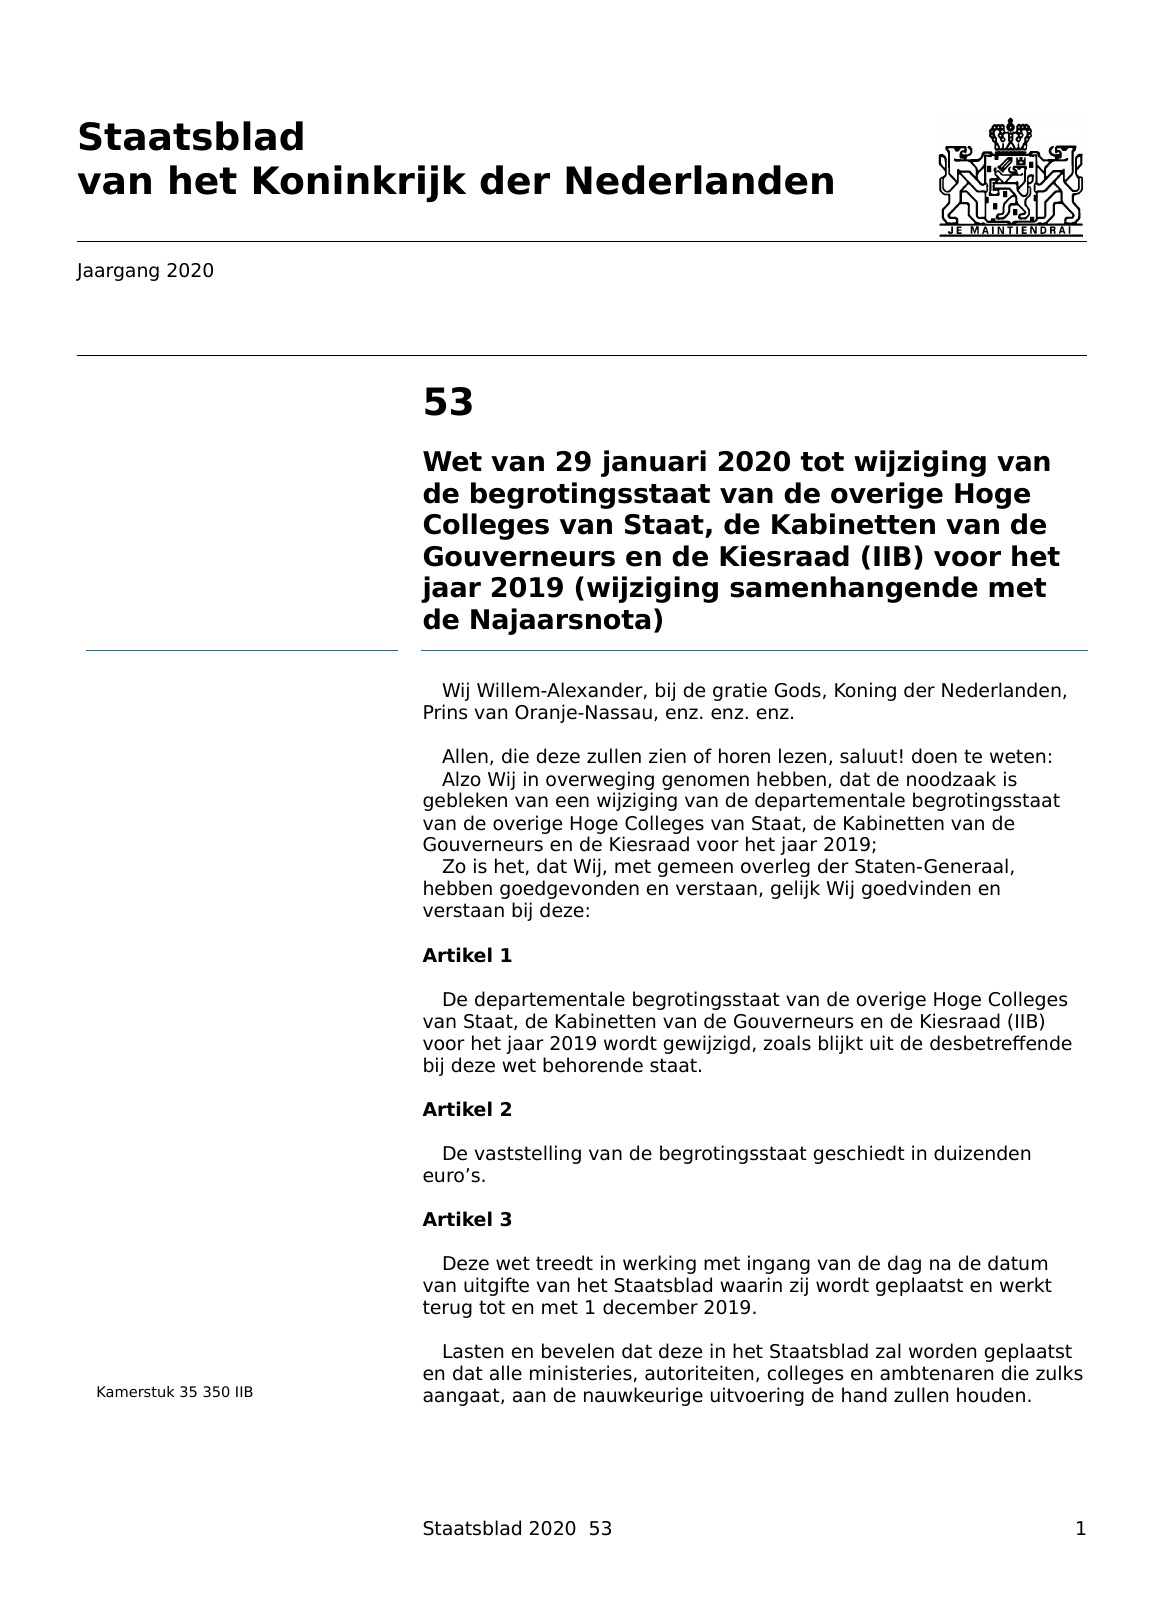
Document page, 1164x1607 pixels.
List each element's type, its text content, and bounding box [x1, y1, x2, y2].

subtitle Artikel 1 [422, 944, 1087, 966]
text De departementale begrotingsstaat van de overige Hoge Colleges van Staat, de Kabinetten van de Gouverneurs en de Kiesraad (IIB) voor het jaar 2019 wordt gewijzigd, zoals blijkt uit de desbetreffende bij deze wet behorende staat. [422, 989, 1087, 1077]
text Lasten en bevelen dat deze in het Staatsblad zal worden geplaatst en dat alle ministeries, autoriteiten, colleges en ambtenaren die zulks aangaat, aan de nauwkeurige uitvoering de hand zullen houden. [422, 1341, 1087, 1407]
picture [936, 115, 1087, 240]
text Deze wet treedt in werking met ingang van de dag na de datum van uitgifte van het Staatsblad waarin zij wordt geplaatst en werkt terug tot en met 1 december 2019. [422, 1253, 1087, 1319]
table_header Staatsblad van het Koninkrijk der Nederlanden [77, 100, 886, 241]
text Alzo Wij in overweging genomen hebben, dat de noodzaak is gebleken van een wijziging van de departementale begrotingsstaat van de overige Hoge Colleges van Staat, de Kabinetten van de Gouverneurs en de Kiesraad voor het jaar 2019; [422, 768, 1087, 856]
subtitle 53 [422, 381, 1087, 424]
subtitle Artikel 2 [422, 1099, 1087, 1121]
table_header [886, 100, 1087, 241]
text Wij Willem-Alexander, bij de gratie Gods, Koning der Nederlanden, Prins van Oranje-Nassau, enz. enz. enz. [422, 680, 1087, 724]
text Kamerstuk 35 350 IIB [77, 1384, 396, 1401]
text Wet van 29 januari 2020 tot wijziging van de begrotingsstaat van de overige Hoge Colleges van Staat, de Kabinetten van de Gouverneurs en de Kiesraad (IIB) voor het jaar 2019 (wijziging samenhangende met de Najaarsnota) [422, 447, 1087, 636]
table_cell Jaargang 2020 [77, 242, 1087, 355]
text Allen, die deze zullen zien of horen lezen, saluut! doen te weten: [422, 746, 1087, 768]
text De vaststelling van de begrotingsstaat geschiedt in duizenden euro’s. [422, 1143, 1087, 1187]
subtitle Artikel 3 [422, 1209, 1087, 1231]
text Zo is het, dat Wij, met gemeen overleg der Staten-Generaal, hebben goedgevonden en verstaan, gelijk Wij goedvinden en verstaan bij deze: [422, 856, 1087, 922]
